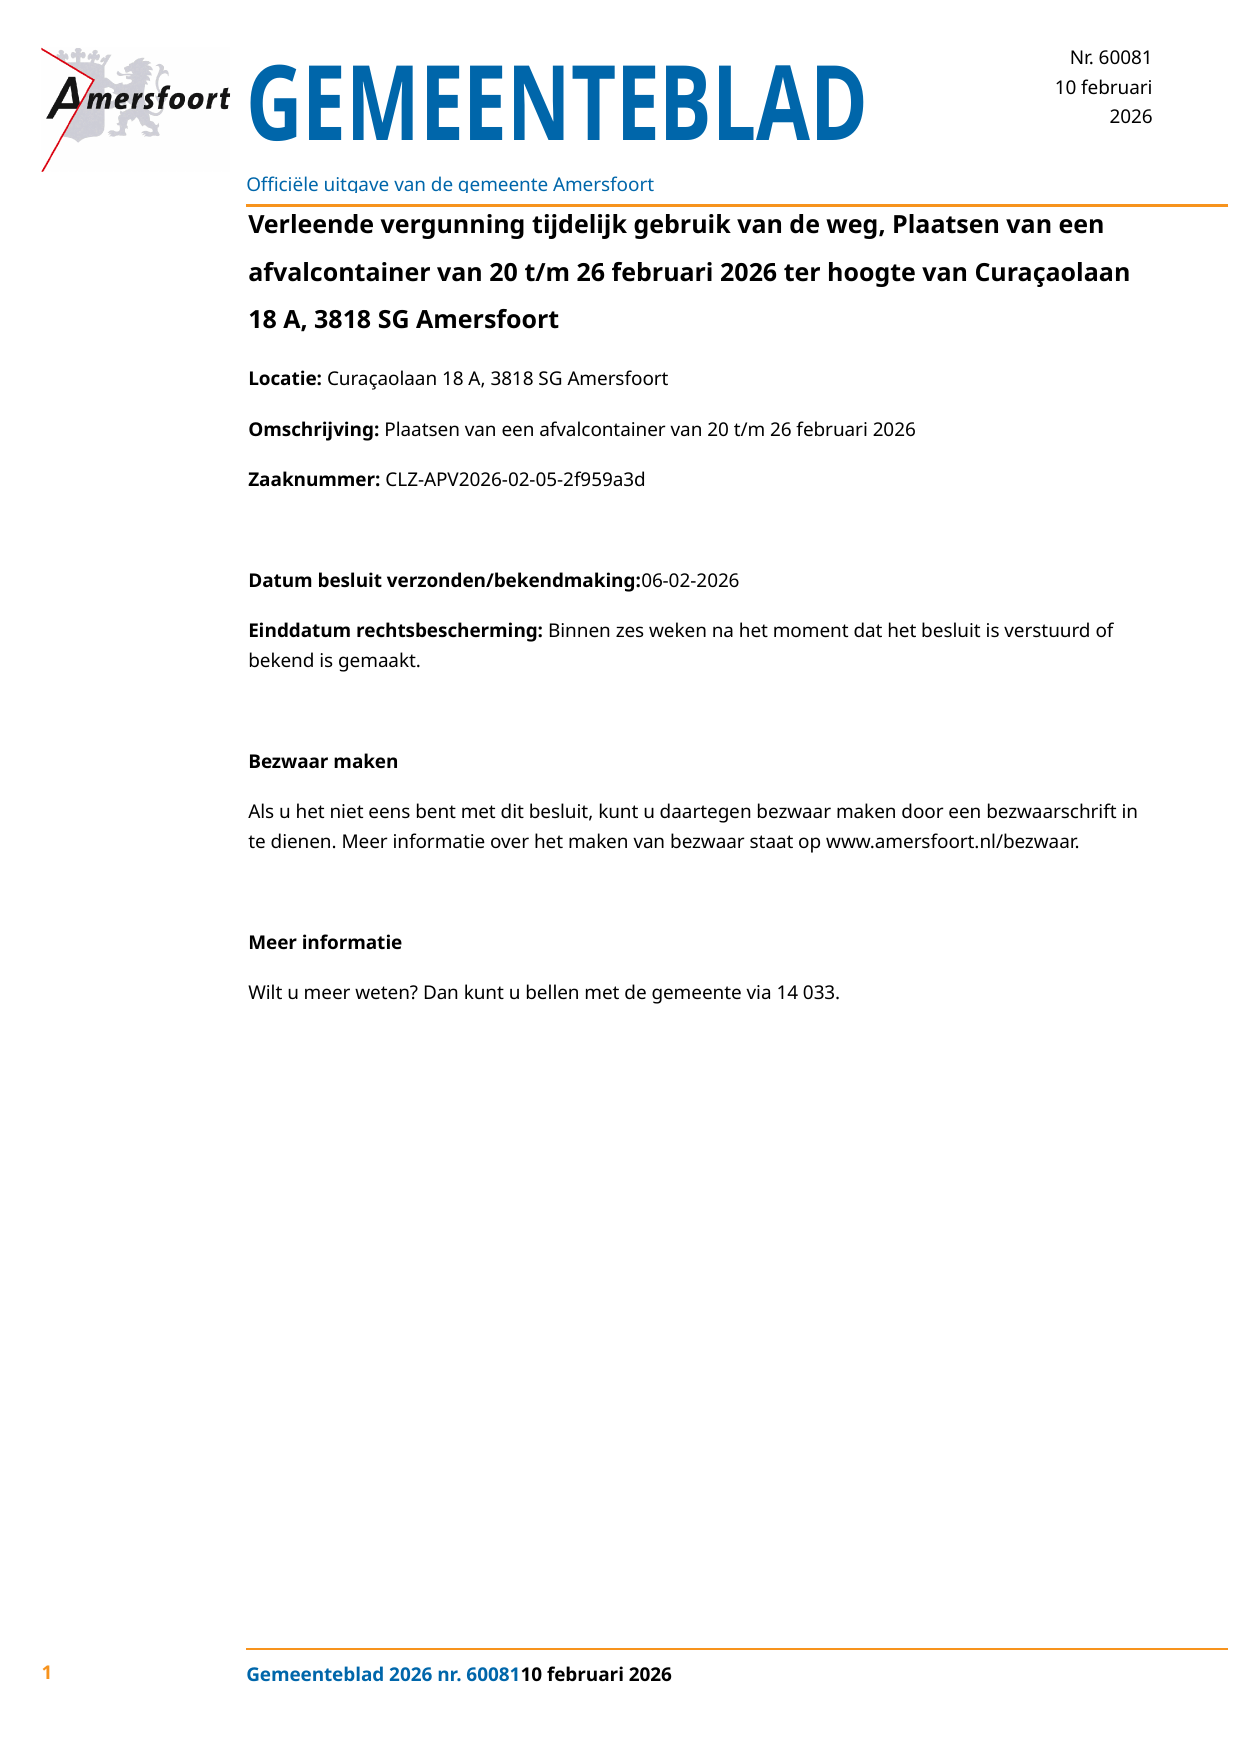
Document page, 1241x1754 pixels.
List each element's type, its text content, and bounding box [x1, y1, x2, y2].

text Bezwaar maken [248, 748, 1152, 774]
text Einddatum rechtsbescherming: Binnen zes weken na het moment dat het besluit is verstuurd of bekend is gemaakt. [248, 618, 1152, 673]
text Datum besluit verzonden/bekendmaking:06-02-2026 [248, 567, 1152, 593]
text Verleende vergunning tijdelijk gebruik van de weg, Plaatsen van een afvalcontainer van 20 t/m 26 februari 2026 ter hoogte van Curaçaolaan 18 A, 3818 SG Amersfoort [248, 207, 1152, 336]
text Als u het niet eens bent met dit besluit, kunt u daartegen bezwaar maken door een bezwaarschrift in te dienen. Meer informatie over het maken van bezwaar staat op www.amersfoort.nl/bezwaar. [248, 798, 1152, 854]
text Locatie: Curaçaolaan 18 A, 3818 SG Amersfoort [248, 366, 1152, 391]
text Meer informatie [248, 929, 1152, 954]
text Zaaknummer: CLZ-APV2026-02-05-2f959a3d [248, 466, 1152, 492]
text Wilt u meer weten? Dan kunt u bellen met de gemeente via 14 033. [248, 979, 1152, 1005]
text Omschrijving: Plaatsen van een afvalcontainer van 20 t/m 26 februari 2026 [248, 416, 1152, 442]
picture [41, 47, 231, 172]
